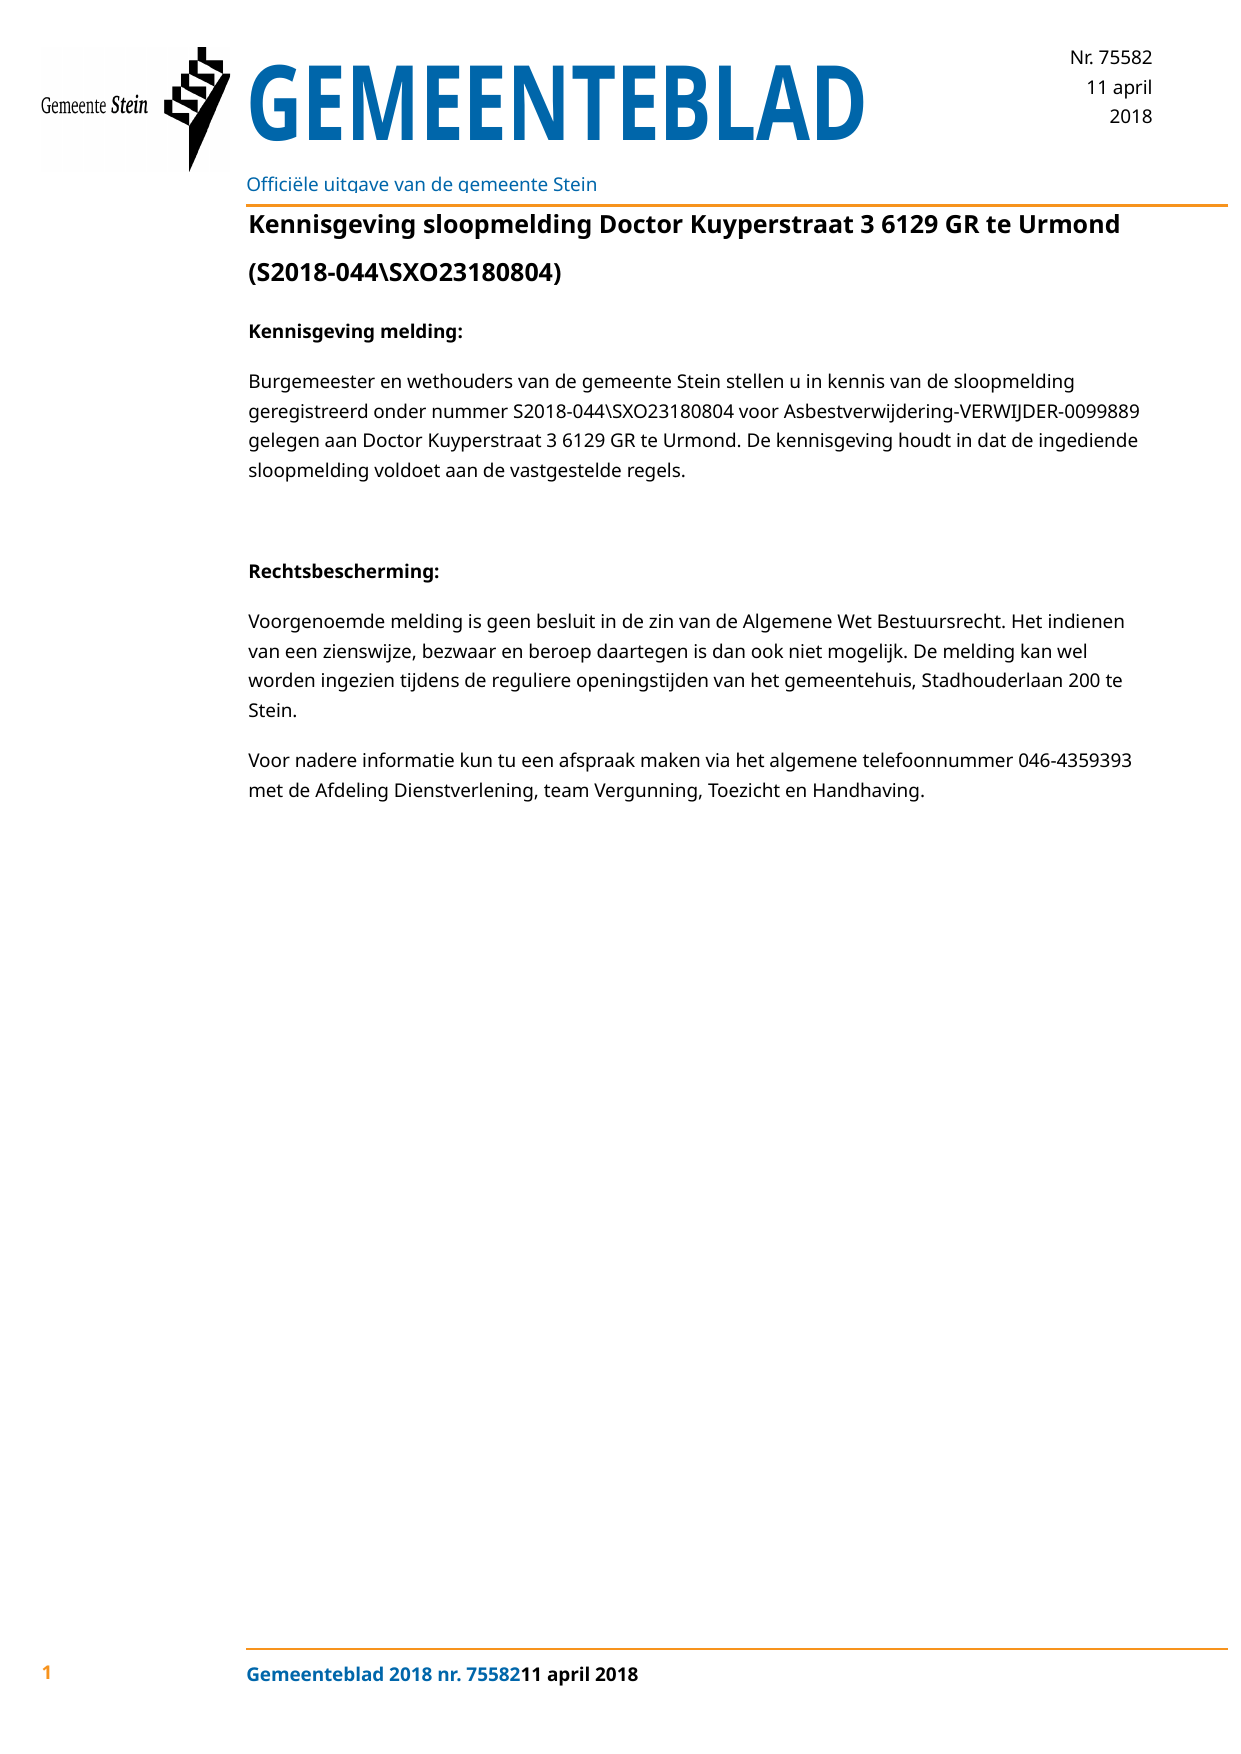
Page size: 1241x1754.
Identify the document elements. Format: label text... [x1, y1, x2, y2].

text Rechtsbescherming: [248, 558, 1152, 584]
text Burgemeester en wethouders van de gemeente Stein stellen u in kennis van de sloopmelding geregistreerd onder nummer S2018-044\SXO23180804 voor Asbestverwijdering-VERWIJDER-0099889 gelegen aan Doctor Kuyperstraat 3 6129 GR te Urmond. De kennisgeving houdt in dat de ingediende sloopmelding voldoet aan de vastgestelde regels. [248, 368, 1152, 483]
text Voor nadere informatie kun tu een afspraak maken via het algemene telefoonnummer 046-4359393 met de Afdeling Dienstverlening, team Vergunning, Toezicht en Handhaving. [248, 747, 1152, 803]
text Kennisgeving melding: [248, 318, 1152, 344]
picture [41, 47, 231, 172]
text Voorgenoemde melding is geen besluit in de zin van de Algemene Wet Bestuursrecht. Het indienen van een zienswijze, bezwaar en beroep daartegen is dan ook niet mogelijk. De melding kan wel worden ingezien tijdens de reguliere openingstijden van het gemeentehuis, Stadhouderlaan 200 te Stein. [248, 608, 1152, 723]
text Kennisgeving sloopmelding Doctor Kuyperstraat 3 6129 GR te Urmond (S2018-044\SXO23180804) [248, 207, 1152, 288]
